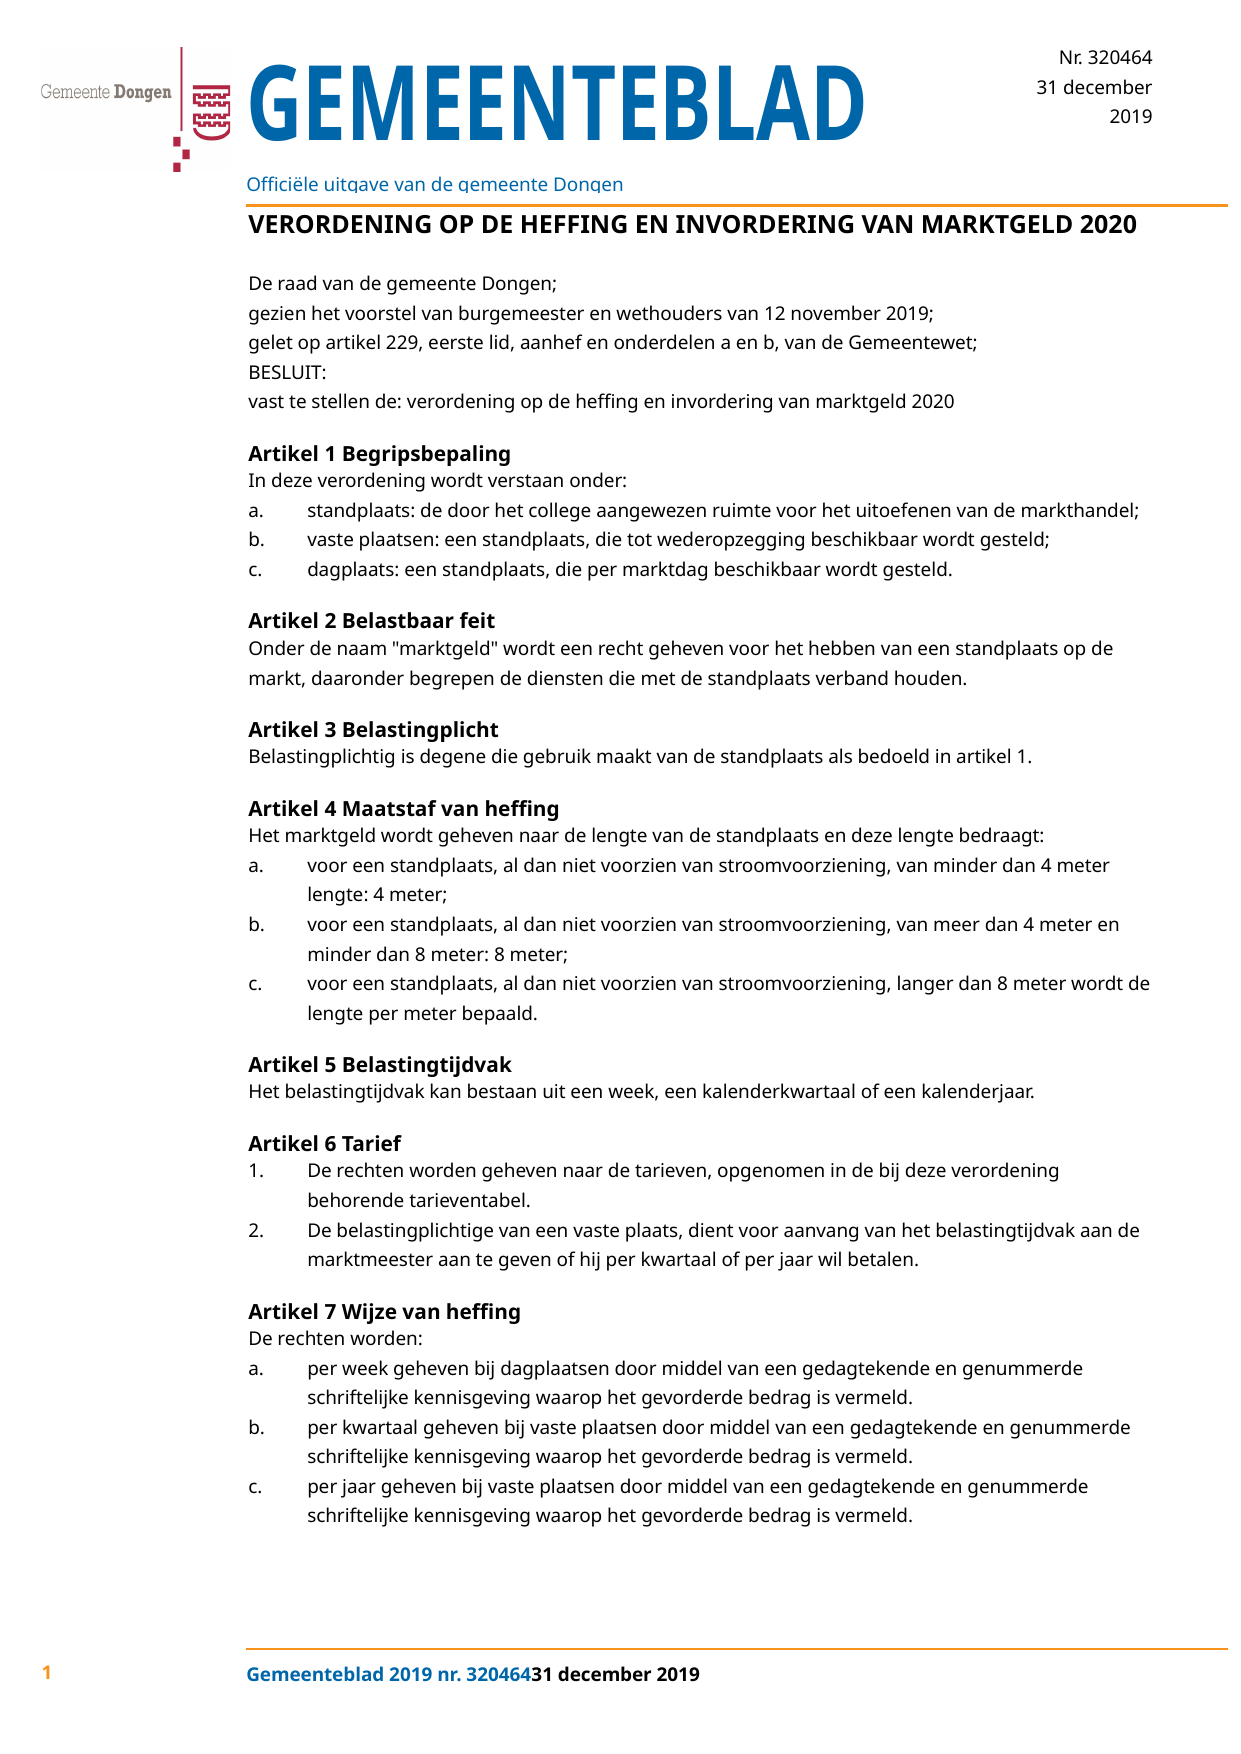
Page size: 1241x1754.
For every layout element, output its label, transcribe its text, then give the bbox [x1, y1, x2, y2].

text BESLUIT: [248, 359, 1152, 385]
list dagplaats: een standplaats, die per marktdag beschikbaar wordt gesteld. [248, 556, 1152, 582]
text Artikel 5 Belastingtijdvak [248, 1050, 1152, 1079]
list De rechten worden geheven naar de tarieven, opgenomen in de bij deze verordening behorende tarieventabel. [248, 1158, 1152, 1213]
text Artikel 3 Belastingplicht [248, 715, 1152, 743]
text Het belastingtijdvak kan bestaan uit een week, een kalenderkwartaal of een kalenderjaar. [248, 1079, 1152, 1104]
text vast te stellen de: verordening op de heffing en invordering van marktgeld 2020 [248, 389, 1152, 414]
text Onder de naam "marktgeld" wordt een recht geheven voor het hebben van een standplaats op de markt, daaronder begrepen de diensten die met de standplaats verband houden. [248, 635, 1152, 690]
text Het marktgeld wordt geheven naar de lengte van de standplaats en deze lengte bedraagt: [248, 822, 1152, 848]
list voor een standplaats, al dan niet voorzien van stroomvoorziening, van meer dan 4 meter en minder dan 8 meter: 8 meter; [248, 911, 1152, 966]
text gelet op artikel 229, eerste lid, aanhef en onderdelen a en b, van de Gemeentewet; [248, 329, 1152, 355]
text De raad van de gemeente Dongen; [248, 270, 1152, 296]
list per kwartaal geheven bij vaste plaatsen door middel van een gedagtekende en genummerde schriftelijke kennisgeving waarop het gevorderde bedrag is vermeld. [248, 1414, 1152, 1469]
text In deze verordening wordt verstaan onder: [248, 467, 1152, 493]
picture [41, 47, 231, 172]
text VERORDENING OP DE HEFFING EN INVORDERING VAN MARKTGELD 2020 [248, 207, 1152, 241]
list voor een standplaats, al dan niet voorzien van stroomvoorziening, van minder dan 4 meter lengte: 4 meter; [248, 852, 1152, 907]
list De belastingplichtige van een vaste plaats, dient voor aanvang van het belastingtijdvak aan de marktmeester aan te geven of hij per kwartaal of per jaar wil betalen. [248, 1217, 1152, 1272]
list per jaar geheven bij vaste plaatsen door middel van een gedagtekende en genummerde schriftelijke kennisgeving waarop het gevorderde bedrag is vermeld. [248, 1473, 1152, 1528]
text Artikel 2 Belastbaar feit [248, 607, 1152, 635]
list voor een standplaats, al dan niet voorzien van stroomvoorziening, langer dan 8 meter wordt de lengte per meter bepaald. [248, 970, 1152, 1026]
text gezien het voorstel van burgemeester en wethouders van 12 november 2019; [248, 300, 1152, 326]
text Artikel 4 Maatstaf van heffing [248, 794, 1152, 822]
text De rechten worden: [248, 1325, 1152, 1351]
text Belastingplichtig is degene die gebruik maakt van de standplaats als bedoeld in artikel 1. [248, 743, 1152, 769]
list per week geheven bij dagplaatsen door middel van een gedagtekende en genummerde schriftelijke kennisgeving waarop het gevorderde bedrag is vermeld. [248, 1355, 1152, 1410]
text Artikel 1 Begripsbepaling [248, 439, 1152, 467]
text Artikel 7 Wijze van heffing [248, 1297, 1152, 1325]
list standplaats: de door het college aangewezen ruimte voor het uitoefenen van de markthandel; [248, 497, 1152, 523]
text Artikel 6 Tarief [248, 1129, 1152, 1158]
list vaste plaatsen: een standplaats, die tot wederopzegging beschikbaar wordt gesteld; [248, 527, 1152, 552]
